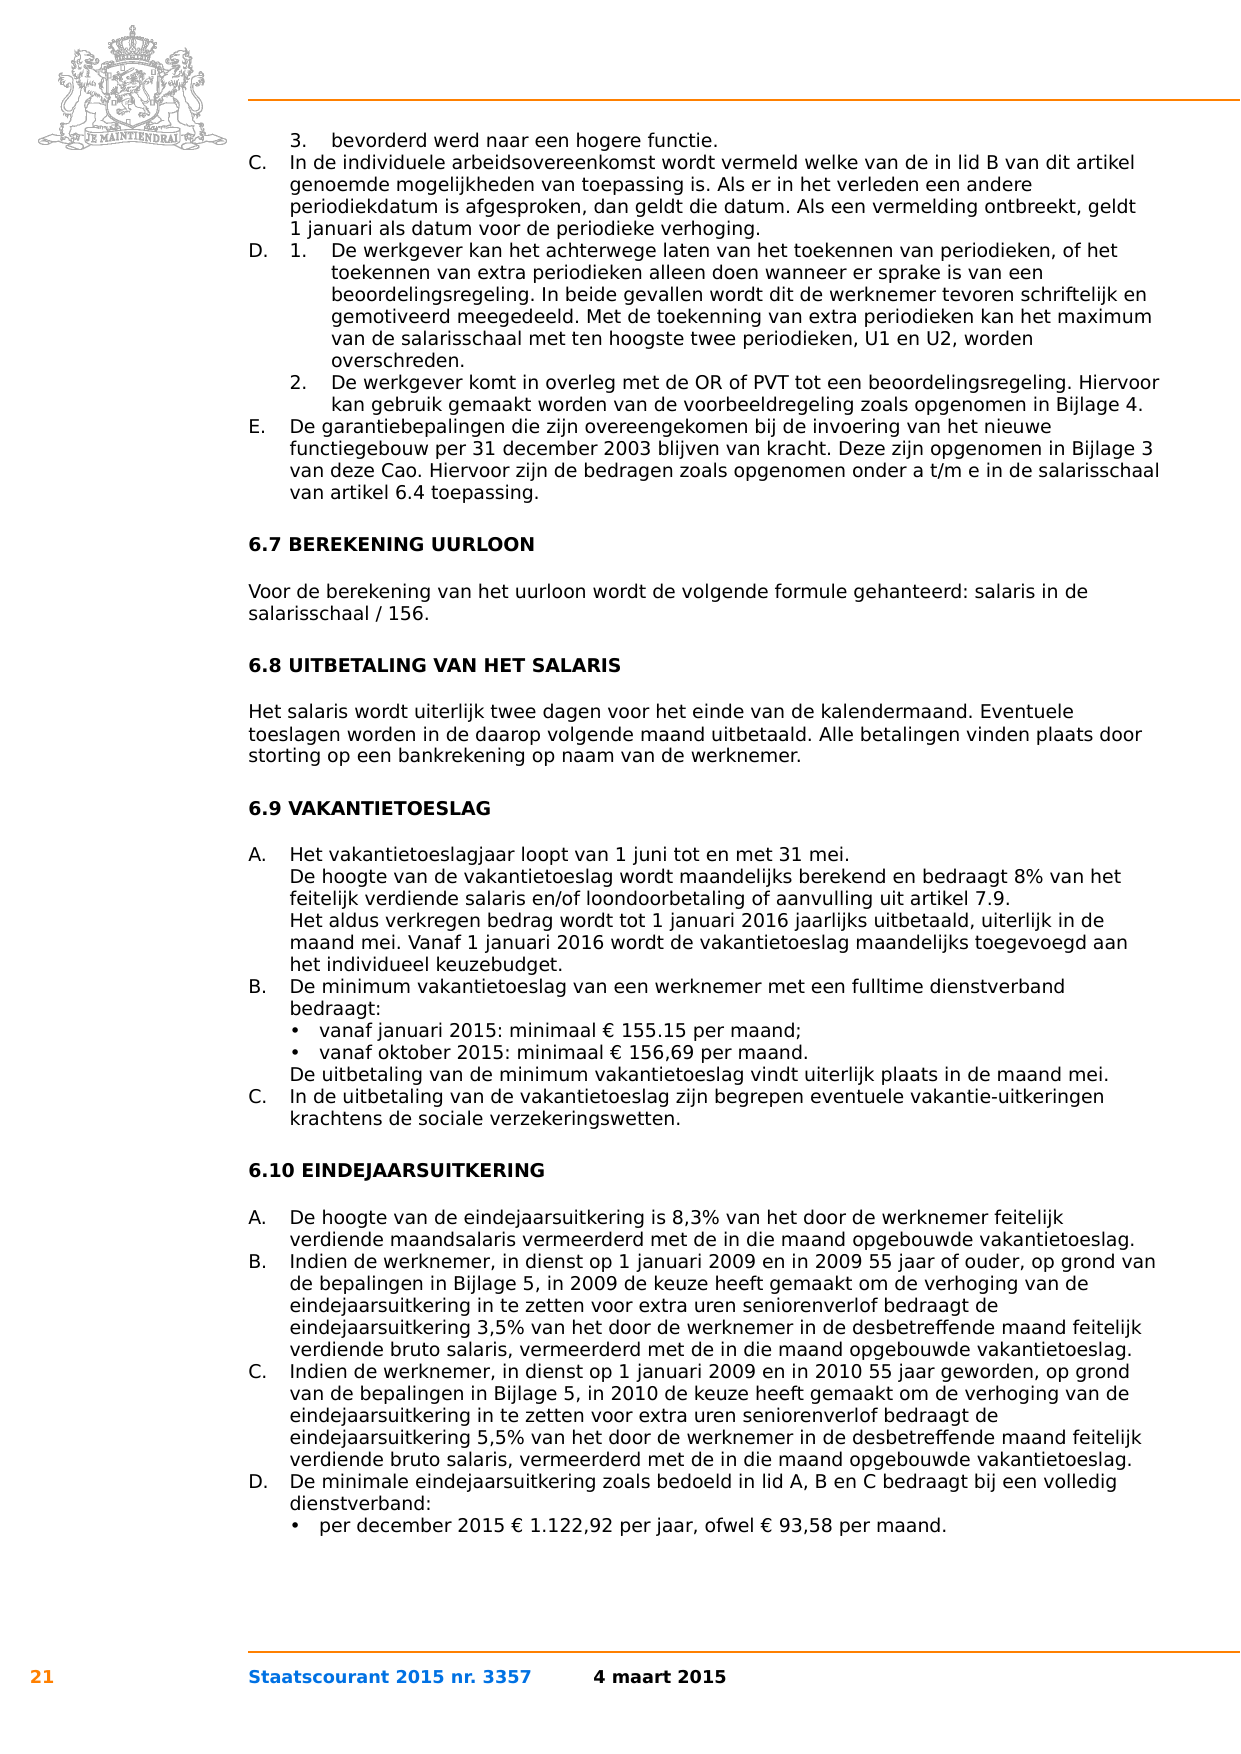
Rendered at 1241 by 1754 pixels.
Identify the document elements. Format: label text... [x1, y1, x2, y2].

text D. De minimale eindejaarsuitkering zoals bedoeld in lid A, B en C bedraagt bij een volledig dienstverband: [248, 1471, 1163, 1515]
text • per december 2015 € 1.122,92 per jaar, ofwel € 93,58 per maand. [289, 1515, 1163, 1537]
text Het salaris wordt uiterlijk twee dagen voor het einde van de kalendermaand. Eventuele toeslagen worden in de daarop volgende maand uitbetaald. Alle betalingen vinden plaats door storting op een bankrekening op naam van de werknemer. [248, 701, 1163, 767]
text • vanaf oktober 2015: minimaal € 156,69 per maand. [289, 1042, 1163, 1064]
text E. De garantiebepalingen die zijn overeengekomen bij de invoering van het nieuwe functiegebouw per 31 december 2003 blijven van kracht. Deze zijn opgenomen in Bijlage 3 van deze Cao. Hiervoor zijn de bedragen zoals opgenomen onder a t/m e in de salarisschaal van artikel 6.4 toepassing. [248, 416, 1163, 503]
text A. De hoogte van de eindejaarsuitkering is 8,3% van het door de werknemer feitelijk verdiende maandsalaris vermeerderd met de in die maand opgebouwde vakantietoeslag. [248, 1207, 1163, 1251]
subtitle 6.8 UITBETALING VAN HET SALARIS [248, 654, 1163, 676]
subtitle 6.9 VAKANTIETOESLAG [248, 797, 1163, 819]
picture [38, 25, 227, 150]
text Het aldus verkregen bedrag wordt tot 1 januari 2016 jaarlijks uitbetaald, uiterlijk in de maand mei. Vanaf 1 januari 2016 wordt de vakantietoeslag maandelijks toegevoegd aan het individueel keuzebudget. [289, 910, 1163, 976]
text 3. bevorderd werd naar een hogere functie. [289, 130, 1163, 152]
text B. De minimum vakantietoeslag van een werknemer met een fulltime dienstverband bedraagt: [248, 976, 1163, 1020]
text C. Indien de werknemer, in dienst op 1 januari 2009 en in 2010 55 jaar geworden, op grond van de bepalingen in Bijlage 5, in 2010 de keuze heeft gemaakt om de verhoging van de eindejaarsuitkering in te zetten voor extra uren seniorenverlof bedraagt de eindejaarsuitkering 5,5% van het door de werknemer in de desbetreffende maand feitelijk verdiende bruto salaris, vermeerderd met de in die maand opgebouwde vakantietoeslag. [248, 1361, 1163, 1471]
text C. In de uitbetaling van de vakantietoeslag zijn begrepen eventuele vakantie-uitkeringen krachtens de sociale verzekeringswetten. [248, 1086, 1163, 1130]
text 2. De werkgever komt in overleg met de OR of PVT tot een beoordelingsregeling. Hiervoor kan gebruik gemaakt worden van de voorbeeldregeling zoals opgenomen in Bijlage 4. [289, 372, 1163, 416]
text • vanaf januari 2015: minimaal € 155.15 per maand; [289, 1020, 1163, 1042]
subtitle 6.7 BEREKENING UURLOON [248, 533, 1163, 556]
subtitle 6.10 EINDEJAARSUITKERING [248, 1160, 1163, 1182]
text De uitbetaling van de minimum vakantietoeslag vindt uiterlijk plaats in de maand mei. [289, 1064, 1163, 1086]
text B. Indien de werknemer, in dienst op 1 januari 2009 en in 2009 55 jaar of ouder, op grond van de bepalingen in Bijlage 5, in 2009 de keuze heeft gemaakt om de verhoging van de eindejaarsuitkering in te zetten voor extra uren seniorenverlof bedraagt de eindejaarsuitkering 3,5% van het door de werknemer in de desbetreffende maand feitelijk verdiende bruto salaris, vermeerderd met de in die maand opgebouwde vakantietoeslag. [248, 1251, 1163, 1361]
text D. 1. De werkgever kan het achterwege laten van het toekennen van periodieken, of het toekennen van extra periodieken alleen doen wanneer er sprake is van een beoordelingsregeling. In beide gevallen wordt dit de werknemer tevoren schriftelijk en gemotiveerd meegedeeld. Met de toekenning van extra periodieken kan het maximum van de salarisschaal met ten hoogste twee periodieken, U1 en U2, worden overschreden. [248, 240, 1163, 372]
text Voor de berekening van het uurloon wordt de volgende formule gehanteerd: salaris in de salarisschaal / 156. [248, 581, 1163, 624]
text De hoogte van de vakantietoeslag wordt maandelijks berekend en bedraagt 8% van het feitelijk verdiende salaris en/of loondoorbetaling of aanvulling uit artikel 7.9. [289, 866, 1163, 910]
text A. Het vakantietoeslagjaar loopt van 1 juni tot en met 31 mei. [248, 844, 1163, 866]
text C. In de individuele arbeidsovereenkomst wordt vermeld welke van de in lid B van dit artikel genoemde mogelijkheden van toepassing is. Als er in het verleden een andere periodiekdatum is afgesproken, dan geldt die datum. Als een vermelding ontbreekt, geldt 1 januari als datum voor de periodieke verhoging. [248, 152, 1163, 240]
